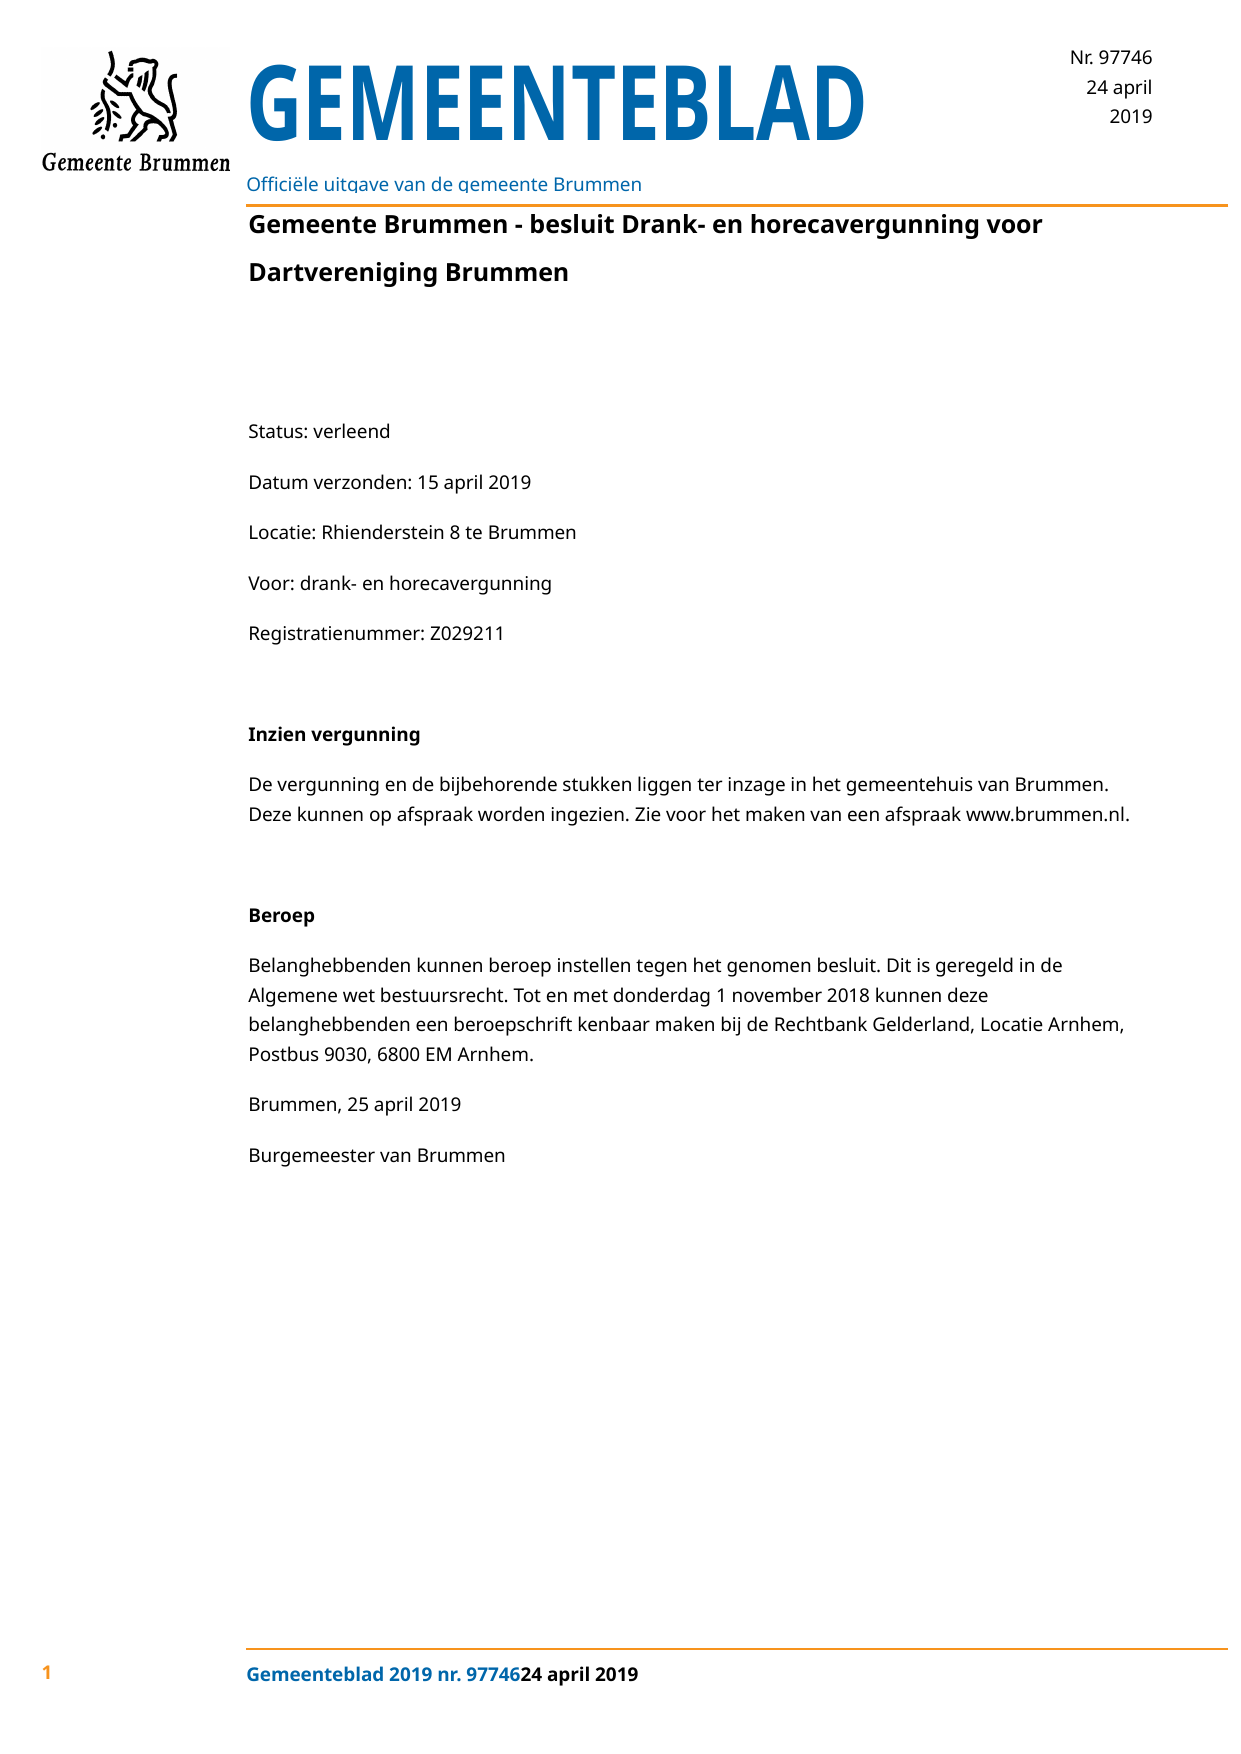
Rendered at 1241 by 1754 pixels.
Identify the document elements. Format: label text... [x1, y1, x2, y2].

text Gemeente Brummen - besluit Drank- en horecavergunning voor Dartvereniging Brummen [248, 207, 1152, 288]
text Belanghebbenden kunnen beroep instellen tegen het genomen besluit. Dit is geregeld in de Algemene wet bestuursrecht. Tot en met donderdag 1 november 2018 kunnen deze belanghebbenden een beroepschrift kenbaar maken bij de Rechtbank Gelderland, Locatie Arnhem, Postbus 9030, 6800 EM Arnhem. [248, 952, 1152, 1067]
text Status: verleend [248, 419, 1152, 444]
text Brummen, 25 april 2019 [248, 1092, 1152, 1117]
text Voor: drank- en horecavergunning [248, 570, 1152, 596]
text Burgemeester van Brummen [248, 1142, 1152, 1168]
picture [41, 47, 231, 172]
text Locatie: Rhienderstein 8 te Brummen [248, 519, 1152, 545]
text De vergunning en de bijbehorende stukken liggen ter inzage in het gemeentehuis van Brummen. Deze kunnen op afspraak worden ingezien. Zie voor het maken van een afspraak www.brummen.nl. [248, 772, 1152, 827]
text Beroep [248, 902, 1152, 928]
text Inzien vergunning [248, 721, 1152, 747]
text Datum verzonden: 15 april 2019 [248, 469, 1152, 495]
text Registratienummer: Z029211 [248, 620, 1152, 646]
